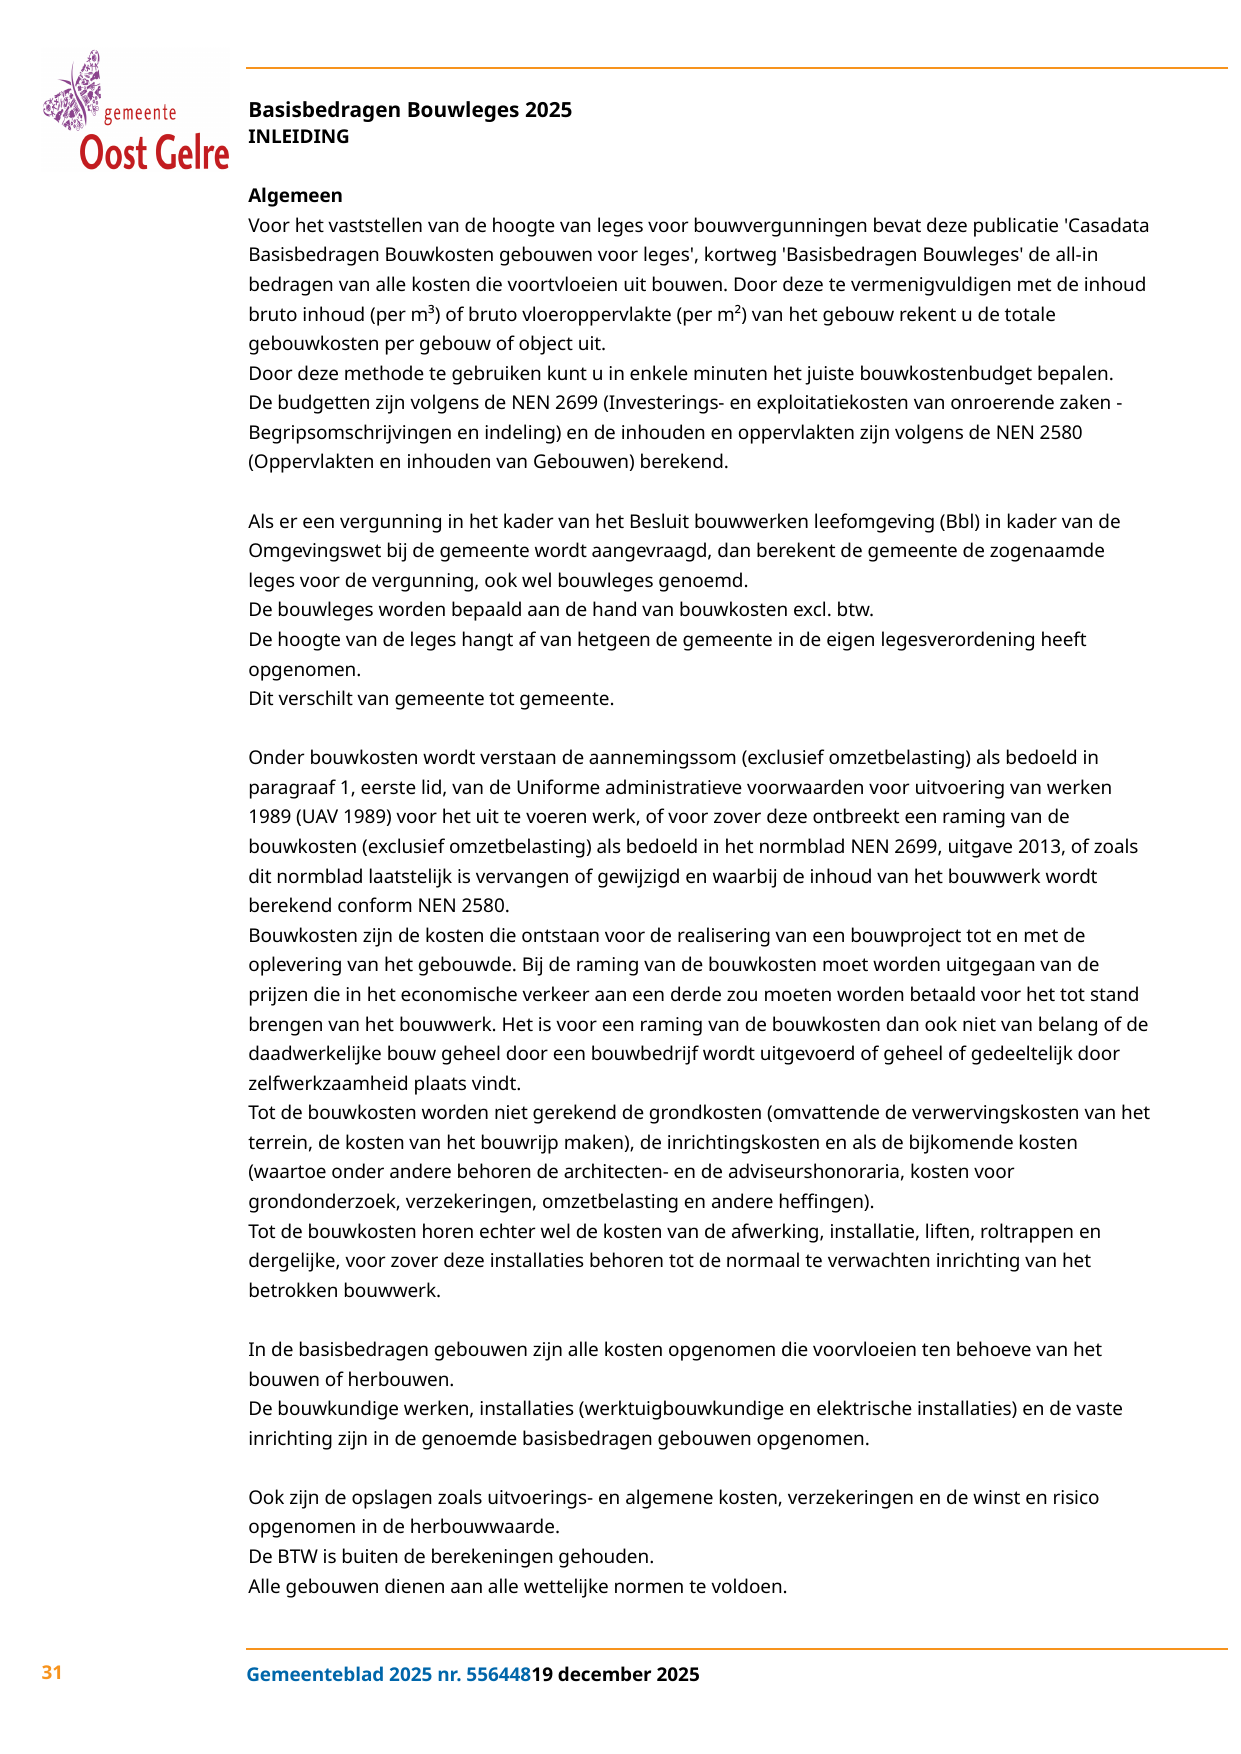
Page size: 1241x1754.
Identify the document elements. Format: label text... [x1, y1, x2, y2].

text Dit verschilt van gemeente tot gemeente. [248, 685, 1152, 711]
text Als er een vergunning in het kader van het Besluit bouwwerken leefomgeving (Bbl) in kader van de Omgevingswet bij de gemeente wordt aangevraagd, dan berekent de gemeente de zogenaamde leges voor de vergunning, ook wel bouwleges genoemd. [248, 508, 1152, 593]
picture [41, 47, 231, 172]
text Tot de bouwkosten worden niet gerekend de grondkosten (omvattende de verwervingskosten van het terrein, de kosten van het bouwrijp maken), de inrichtingskosten en als de bijkomende kosten (waartoe onder andere behoren de architecten- en de adviseurshonoraria, kosten voor grondonderzoek, verzekeringen, omzetbelasting en andere heffingen). [248, 1099, 1152, 1214]
text Algemeen [248, 182, 1152, 208]
text De budgetten zijn volgens de NEN 2699 (Investerings- en exploitatiekosten van onroerende zaken - Begripsomschrijvingen en indeling) en de inhouden en oppervlakten zijn volgens de NEN 2580 (Oppervlakten en inhouden van Gebouwen) berekend. [248, 389, 1152, 474]
text Tot de bouwkosten horen echter wel de kosten van de afwerking, installatie, liften, roltrappen en dergelijke, voor zover deze installaties behoren tot de normaal te verwachten inrichting van het betrokken bouwwerk. [248, 1218, 1152, 1303]
text De hoogte van de leges hangt af van hetgeen de gemeente in de eigen legesverordening heeft opgenomen. [248, 626, 1152, 682]
text Voor het vaststellen van de hoogte van leges voor bouwvergunningen bevat deze publicatie 'Casadata Basisbedragen Bouwkosten gebouwen voor leges', kortweg 'Basisbedragen Bouwleges' de all-in bedragen van alle kosten die voortvloeien uit bouwen. Door deze te vermenigvuldigen met de inhoud bruto inhoud (per m³) of bruto vloeroppervlakte (per m²) van het gebouw rekent u de totale gebouwkosten per gebouw of object uit. [248, 212, 1152, 356]
text Onder bouwkosten wordt verstaan de aannemingssom (exclusief omzetbelasting) als bedoeld in paragraaf 1, eerste lid, van de Uniforme administratieve voorwaarden voor uitvoering van werken 1989 (UAV 1989) voor het uit te voeren werk, of voor zover deze ontbreekt een raming van de bouwkosten (exclusief omzetbelasting) als bedoeld in het normblad NEN 2699, uitgave 2013, of zoals dit normblad laatstelijk is vervangen of gewijzigd en waarbij de inhoud van het bouwwerk wordt berekend conform NEN 2580. [248, 744, 1152, 918]
text Ook zijn de opslagen zoals uitvoerings- en algemene kosten, verzekeringen en de winst en risico opgenomen in de herbouwwaarde. [248, 1484, 1152, 1539]
text INLEIDING [248, 123, 1152, 149]
text De bouwleges worden bepaald aan de hand van bouwkosten excl. btw. [248, 597, 1152, 622]
text Bouwkosten zijn de kosten die ontstaan voor de realisering van een bouwproject tot en met de oplevering van het gebouwde. Bij de raming van de bouwkosten moet worden uitgegaan van de prijzen die in het economische verkeer aan een derde zou moeten worden betaald voor het tot stand brengen van het bouwwerk. Het is voor een raming van de bouwkosten dan ook niet van belang of de daadwerkelijke bouw geheel door een bouwbedrijf wordt uitgevoerd of geheel of gedeeltelijk door zelfwerkzaamheid plaats vindt. [248, 922, 1152, 1096]
text Basisbedragen Bouwleges 2025 [248, 95, 1152, 123]
text In de basisbedragen gebouwen zijn alle kosten opgenomen die voorvloeien ten behoeve van het bouwen of herbouwen. [248, 1336, 1152, 1392]
text Alle gebouwen dienen aan alle wettelijke normen te voldoen. [248, 1573, 1152, 1599]
text De bouwkundige werken, installaties (werktuigbouwkundige en elektrische installaties) en de vaste inrichting zijn in de genoemde basisbedragen gebouwen opgenomen. [248, 1395, 1152, 1451]
text Door deze methode te gebruiken kunt u in enkele minuten het juiste bouwkostenbudget bepalen. [248, 360, 1152, 386]
text De BTW is buiten de berekeningen gehouden. [248, 1543, 1152, 1569]
